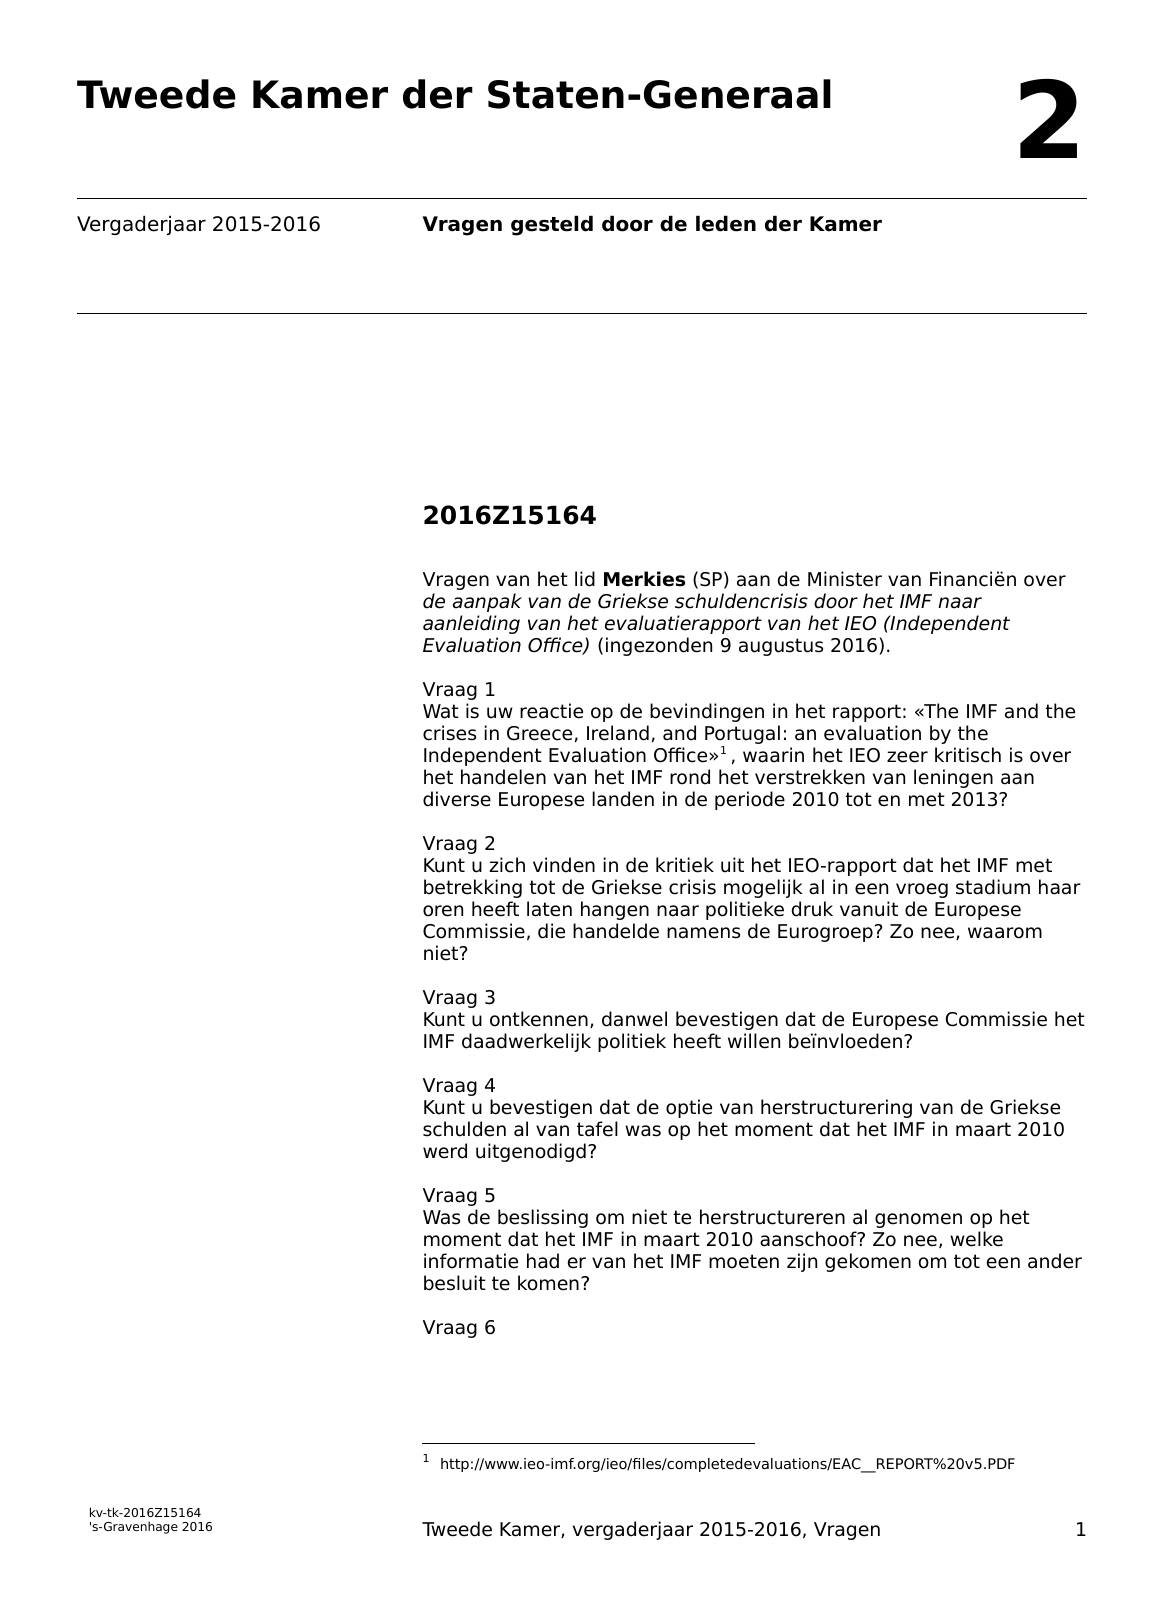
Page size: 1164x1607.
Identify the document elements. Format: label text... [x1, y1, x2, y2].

text Kunt u ontkennen, danwel bevestigen dat de Europese Commissie het IMF daadwerkelijk politiek heeft willen beïnvloeden? [422, 1009, 1087, 1053]
table_header Tweede Kamer der Staten-Generaal [77, 59, 886, 198]
text 2016Z15164 [422, 501, 1087, 531]
text 's-Gravenhage 2016 [88, 1520, 323, 1534]
text Vraag 5 [422, 1185, 1087, 1207]
text Vraag 3 [422, 987, 1087, 1009]
text kv-tk-2016Z15164 [88, 1506, 323, 1520]
text Wat is uw reactie op de bevindingen in het rapport: «The IMF and the crises in Greece, Ireland, and Portugal: an evaluation by the Independent Evaluation Office», waarin het IEO zeer kritisch is over het handelen van het IMF rond het verstrekken van leningen aan diverse Europese landen in de periode 2010 tot en met 2013? [422, 701, 1087, 811]
table_cell Vragen gesteld door de leden der Kamer [422, 199, 1087, 313]
text Vraag 2 [422, 833, 1087, 855]
text http://www.ieo-imf.org/ieo/files/completedevaluations/EAC__REPORT%20v5.PDF [422, 1452, 1087, 1474]
text Vragen van het lid Merkies (SP) aan de Minister van Financiën over de aanpak van de Griekse schuldencrisis door het IMF naar aanleiding van het evaluatierapport van het IEO (Independent Evaluation Office) (ingezonden 9 augustus 2016). [422, 569, 1087, 657]
text Was de beslissing om niet te herstructureren al genomen op het moment dat het IMF in maart 2010 aanschoof? Zo nee, welke informatie had er van het IMF moeten zijn gekomen om tot een ander besluit te komen? [422, 1207, 1087, 1295]
text Kunt u zich vinden in de kritiek uit het IEO-rapport dat het IMF met betrekking tot de Griekse crisis mogelijk al in een vroeg stadium haar oren heeft laten hangen naar politieke druk vanuit de Europese Commissie, die handelde namens de Eurogroep? Zo nee, waarom niet? [422, 855, 1087, 965]
text Vraag 1 [422, 679, 1087, 701]
text Vraag 4 [422, 1075, 1087, 1097]
text Kunt u bevestigen dat de optie van herstructurering van de Griekse schulden al van tafel was op het moment dat het IMF in maart 2010 werd uitgenodigd? [422, 1097, 1087, 1163]
table_header 2 [886, 59, 1087, 198]
text Vraag 6 [422, 1317, 1087, 1339]
table_cell Vergaderjaar 2015-2016 [77, 199, 422, 313]
